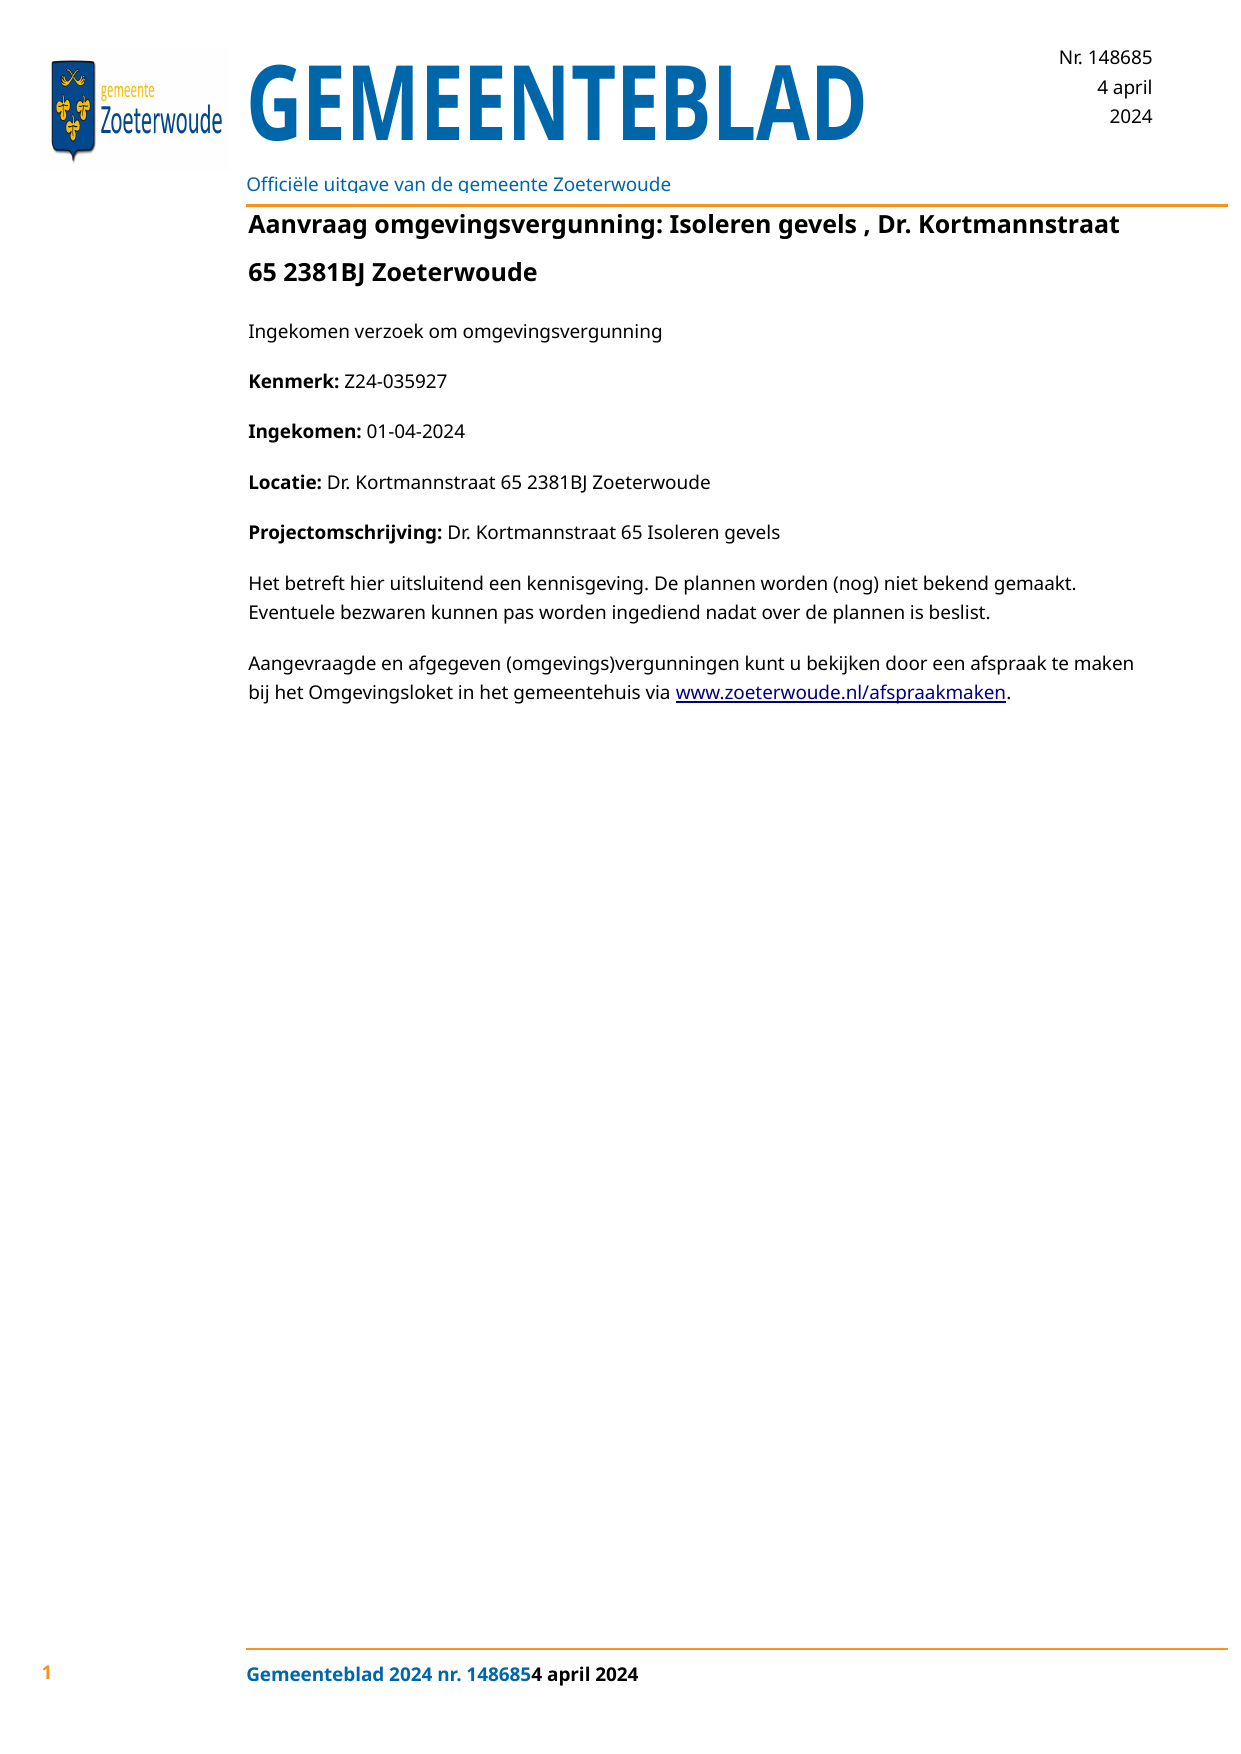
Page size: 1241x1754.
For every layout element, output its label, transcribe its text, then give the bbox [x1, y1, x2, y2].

text Aanvraag omgevingsvergunning: Isoleren gevels , Dr. Kortmannstraat 65 2381BJ Zoeterwoude [248, 207, 1152, 288]
text Locatie: Dr. Kortmannstraat 65 2381BJ Zoeterwoude [248, 469, 1152, 495]
text Het betreft hier uitsluitend een kennisgeving. De plannen worden (nog) niet bekend gemaakt. Eventuele bezwaren kunnen pas worden ingediend nadat over de plannen is beslist. [248, 570, 1152, 625]
text Kenmerk: Z24-035927 [248, 368, 1152, 394]
text Aangevraagde en afgegeven (omgevings)vergunningen kunt u bekijken door een afspraak te maken bij het Omgevingsloket in het gemeentehuis via www.zoeterwoude.nl/afspraakmaken. [248, 650, 1152, 705]
picture [41, 47, 231, 172]
text Ingekomen: 01-04-2024 [248, 419, 1152, 444]
text Projectomschrijving: Dr. Kortmannstraat 65 Isoleren gevels [248, 519, 1152, 545]
text Ingekomen verzoek om omgevingsvergunning [248, 318, 1152, 344]
